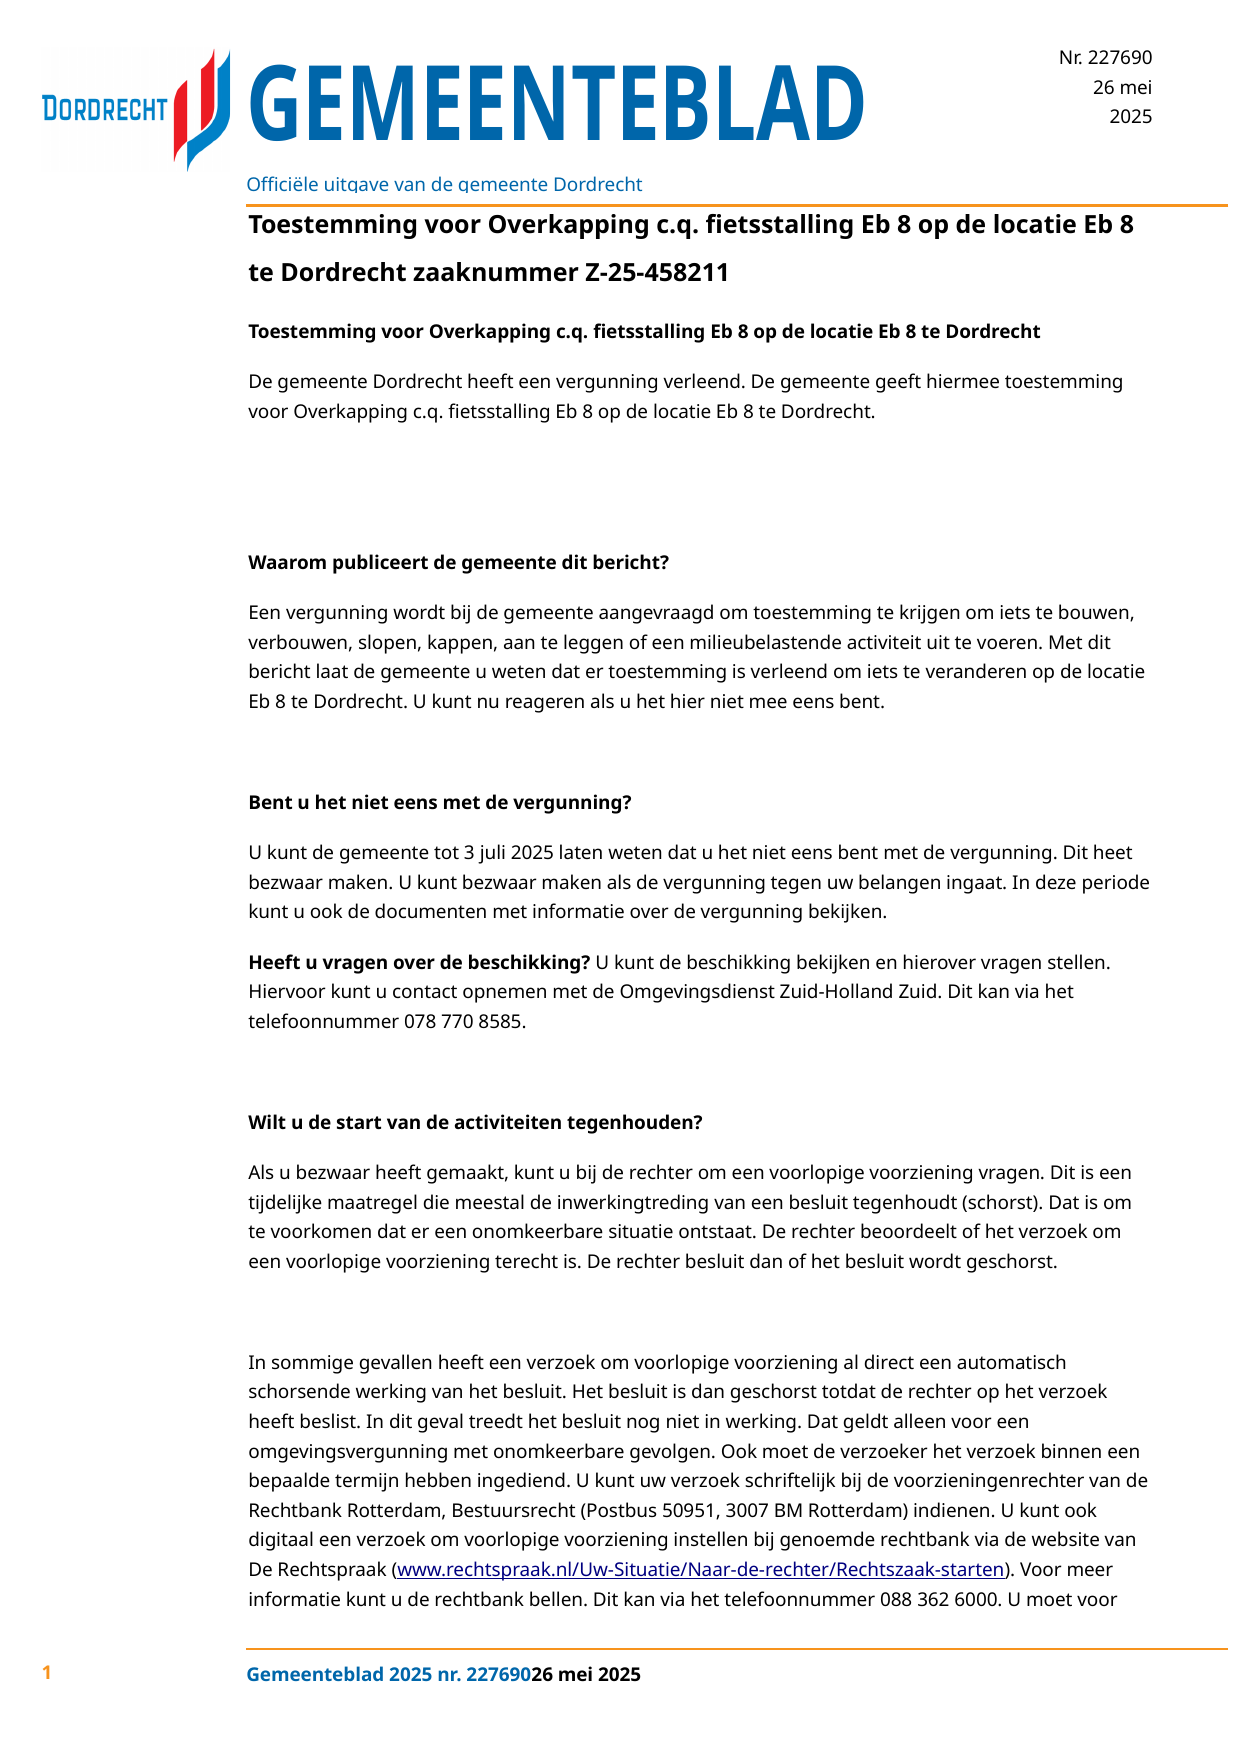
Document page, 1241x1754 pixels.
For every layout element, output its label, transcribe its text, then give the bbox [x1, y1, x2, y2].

text Bent u het niet eens met de vergunning? [248, 789, 1152, 815]
text Wilt u de start van de activiteiten tegenhouden? [248, 1109, 1152, 1135]
text U kunt de gemeente tot 3 juli 2025 laten weten dat u het niet eens bent met de vergunning. Dit heet bezwaar maken. U kunt bezwaar maken als de vergunning tegen uw belangen ingaat. In deze periode kunt u ook de documenten met informatie over de vergunning bekijken. [248, 839, 1152, 924]
text Toestemming voor Overkapping c.q. fietsstalling Eb 8 op de locatie Eb 8 te Dordrecht zaaknummer Z-25-458211 [248, 207, 1152, 288]
text Toestemming voor Overkapping c.q. fietsstalling Eb 8 op de locatie Eb 8 te Dordrecht [248, 318, 1152, 344]
text In sommige gevallen heeft een verzoek om voorlopige voorziening al direct een automatisch schorsende werking van het besluit. Het besluit is dan geschorst totdat de rechter op het verzoek heeft beslist. In dit geval treedt het besluit nog niet in werking. Dat geldt alleen voor een omgevingsvergunning met onomkeerbare gevolgen. Ook moet de verzoeker het verzoek binnen een bepaalde termijn hebben ingediend. U kunt uw verzoek schriftelijk bij de voorzieningenrechter van de Rechtbank Rotterdam, Bestuursrecht (Postbus 50951, 3007 BM Rotterdam) indienen. U kunt ook digitaal een verzoek om voorlopige voorziening instellen bij genoemde rechtbank via de website van De Rechtspraak (www.rechtspraak.nl/Uw-Situatie/Naar-de-rechter/Rechtszaak-starten). Voor meer informatie kunt u de rechtbank bellen. Dit kan via het telefoonnummer 088 362 6000. U moet voor [248, 1349, 1152, 1612]
text Als u bezwaar heeft gemaakt, kunt u bij de rechter om een voorlopige voorziening vragen. Dit is een tijdelijke maatregel die meestal de inwerkingtreding van een besluit tegenhoudt (schorst). Dat is om te voorkomen dat er een onomkeerbare situatie ontstaat. De rechter beoordeelt of het verzoek om een voorlopige voorziening terecht is. De rechter besluit dan of het besluit wordt geschorst. [248, 1159, 1152, 1274]
text Waarom publiceert de gemeente dit bericht? [248, 549, 1152, 575]
text Heeft u vragen over de beschikking? U kunt de beschikking bekijken en hierover vragen stellen. Hiervoor kunt u contact opnemen met de Omgevingsdienst Zuid-Holland Zuid. Dit kan via het telefoonnummer 078 770 8585. [248, 949, 1152, 1034]
text De gemeente Dordrecht heeft een vergunning verleend. De gemeente geeft hiermee toestemming voor Overkapping c.q. fietsstalling Eb 8 op de locatie Eb 8 te Dordrecht. [248, 368, 1152, 424]
picture [41, 47, 231, 172]
text Een vergunning wordt bij de gemeente aangevraagd om toestemming te krijgen om iets te bouwen, verbouwen, slopen, kappen, aan te leggen of een milieubelastende activiteit uit te voeren. Met dit bericht laat de gemeente u weten dat er toestemming is verleend om iets te veranderen op de locatie Eb 8 te Dordrecht. U kunt nu reageren als u het hier niet mee eens bent. [248, 599, 1152, 714]
